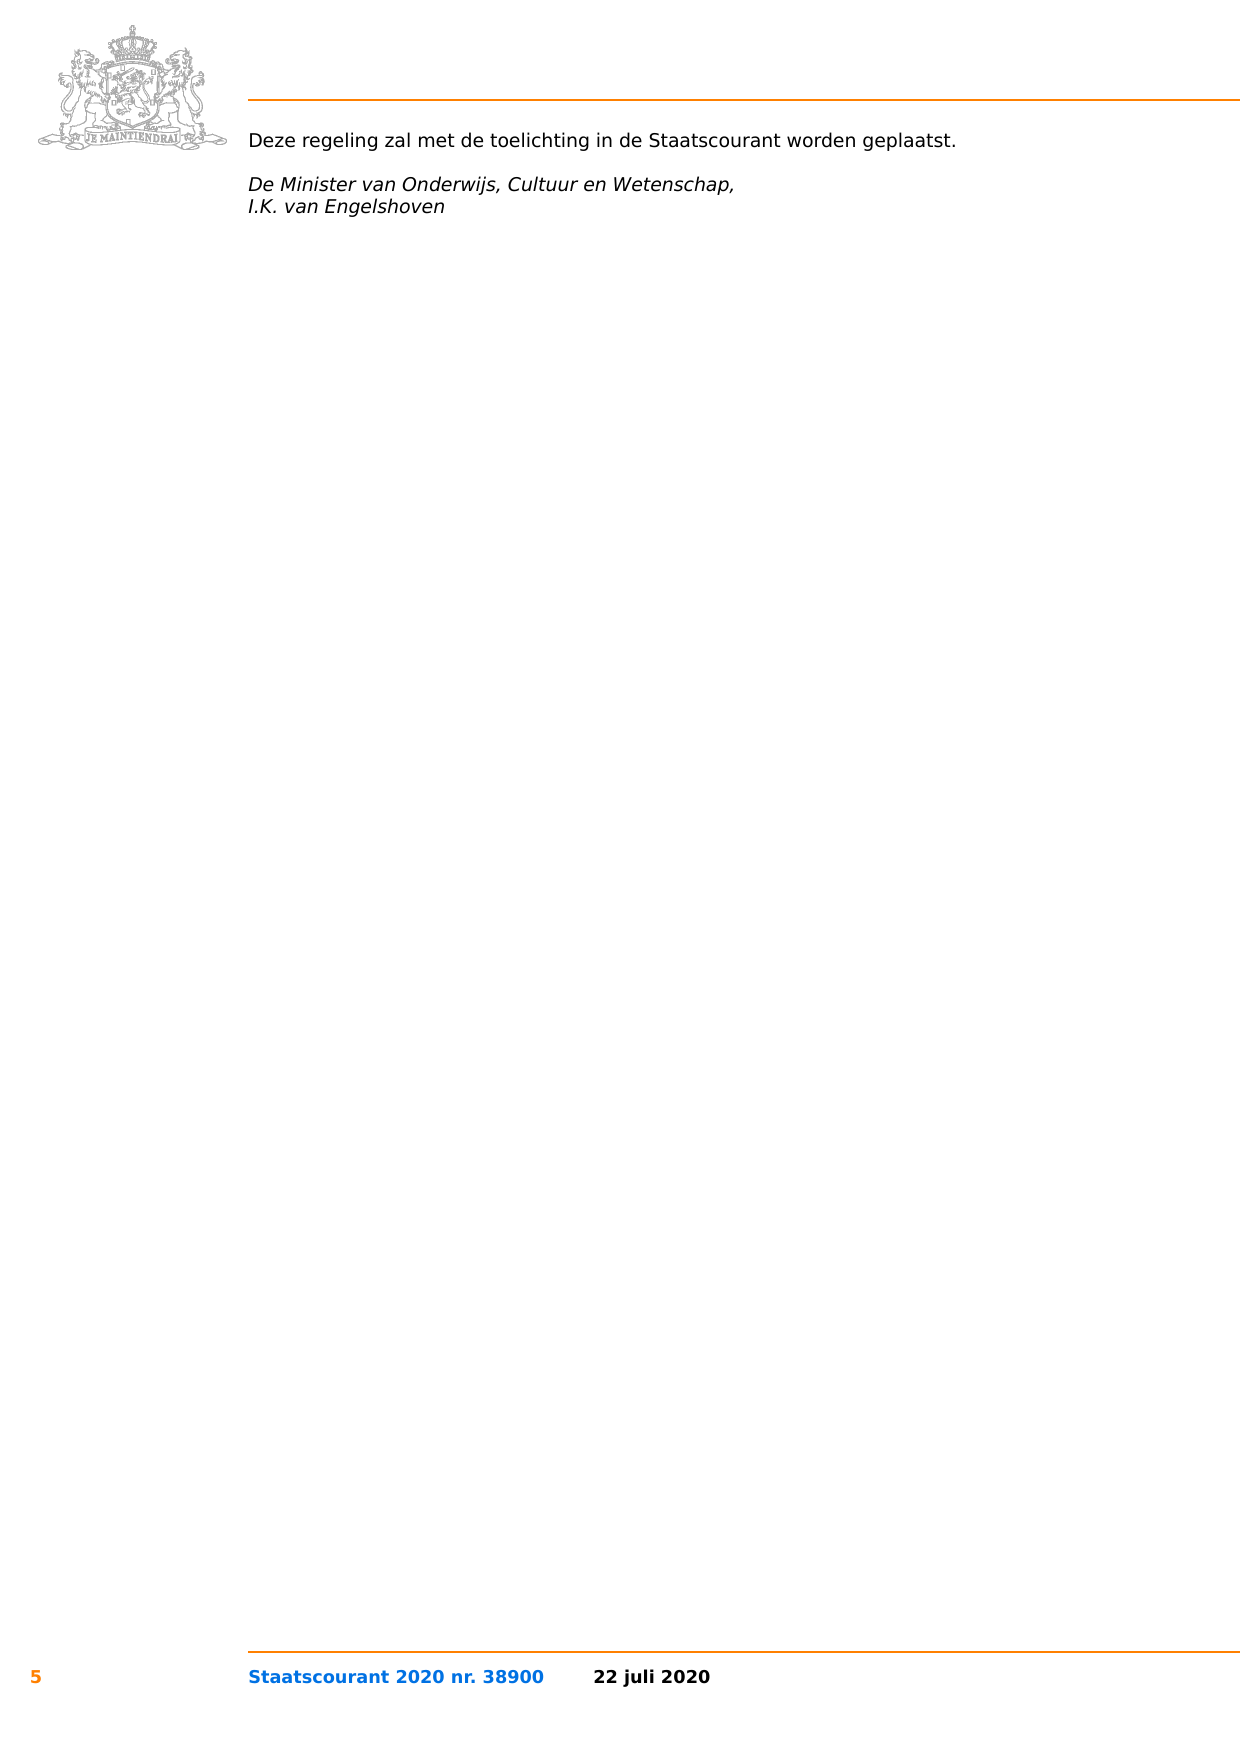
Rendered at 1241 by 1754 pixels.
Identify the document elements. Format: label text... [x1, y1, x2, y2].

text De Minister van Onderwijs, Cultuur en Wetenschap, I.K. van Engelshoven [248, 174, 1163, 218]
text Deze regeling zal met de toelichting in de Staatscourant worden geplaatst. [248, 130, 1163, 152]
picture [38, 25, 227, 150]
